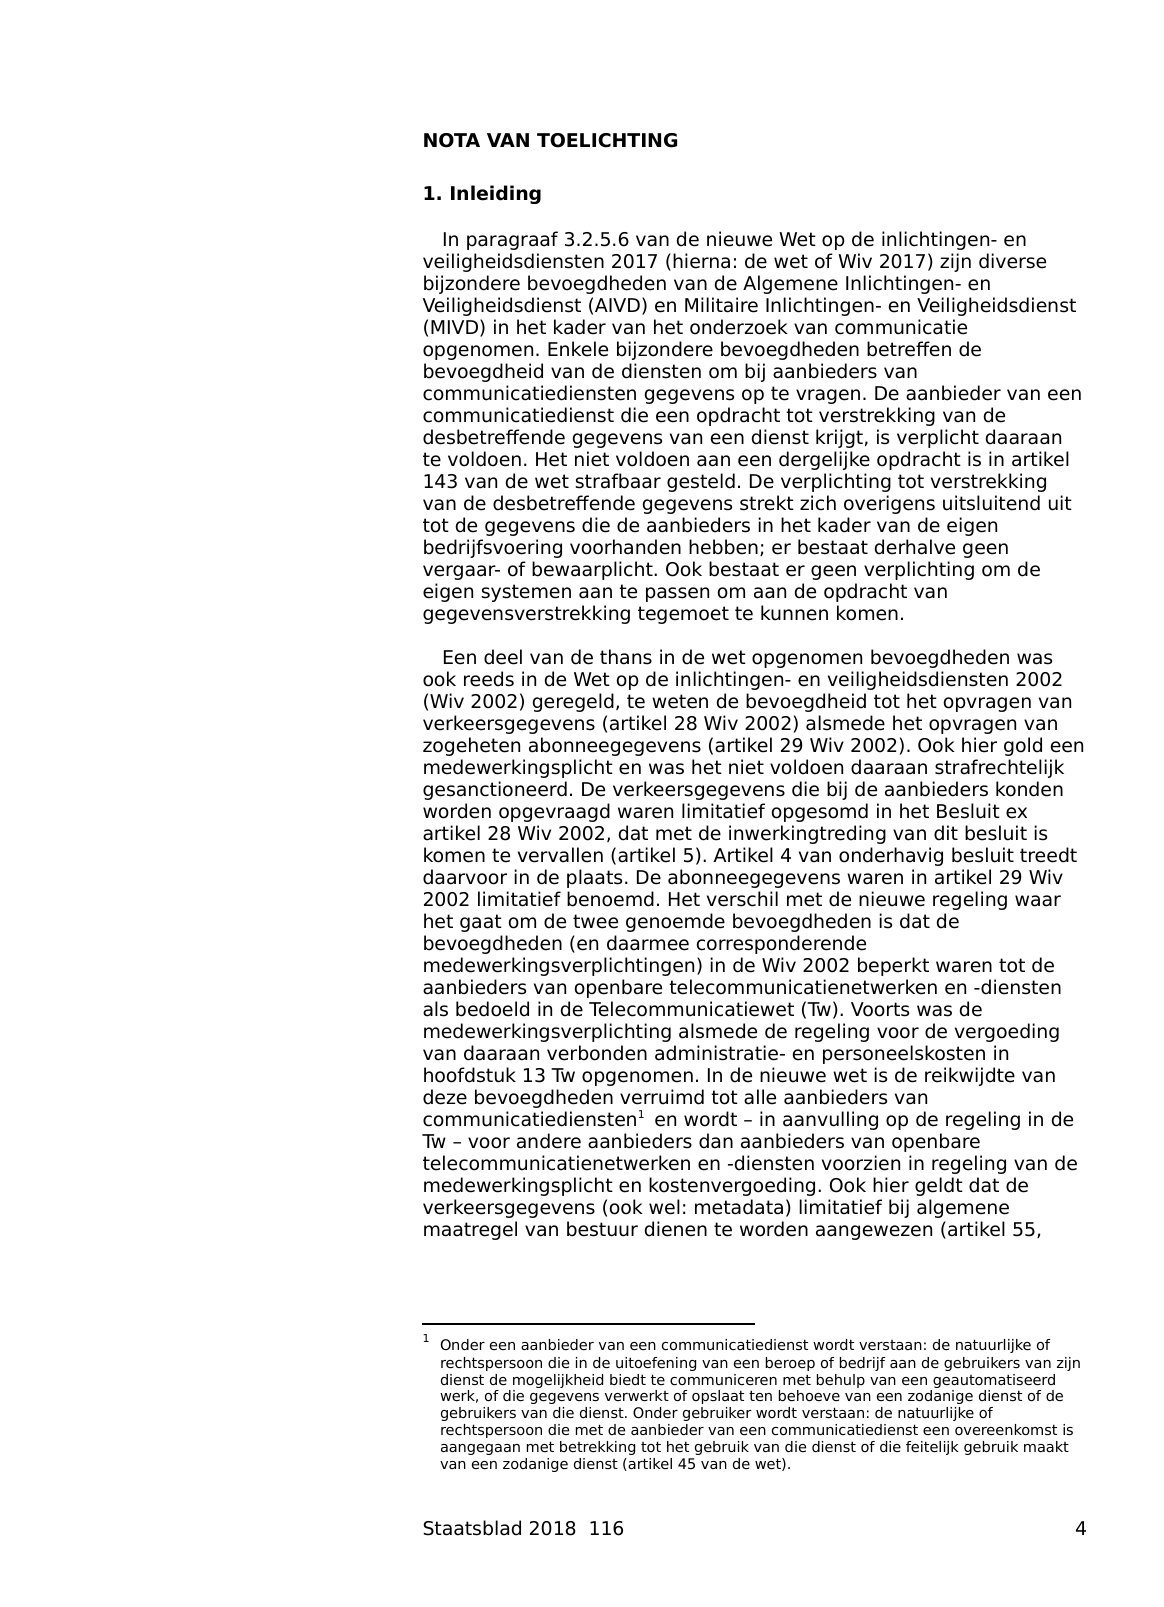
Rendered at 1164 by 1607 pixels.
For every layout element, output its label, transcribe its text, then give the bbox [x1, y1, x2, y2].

text Een deel van de thans in de wet opgenomen bevoegdheden was ook reeds in de Wet op de inlichtingen- en veiligheidsdiensten 2002 (Wiv 2002) geregeld, te weten de bevoegdheid tot het opvragen van verkeersgegevens (artikel 28 Wiv 2002) alsmede het opvragen van zogeheten abonneegegevens (artikel 29 Wiv 2002). Ook hier gold een medewerkingsplicht en was het niet voldoen daaraan strafrechtelijk gesanctioneerd. De verkeersgegevens die bij de aanbieders konden worden opgevraagd waren limitatief opgesomd in het Besluit ex artikel 28 Wiv 2002, dat met de inwerkingtreding van dit besluit is komen te vervallen (artikel 5). Artikel 4 van onderhavig besluit treedt daarvoor in de plaats. De abonneegegevens waren in artikel 29 Wiv 2002 limitatief benoemd. Het verschil met de nieuwe regeling waar het gaat om de twee genoemde bevoegdheden is dat de bevoegdheden (en daarmee corresponderende medewerkingsverplichtingen) in de Wiv 2002 beperkt waren tot de aanbieders van openbare telecommunicatienetwerken en -diensten als bedoeld in de Telecommunicatiewet (Tw). Voorts was de medewerkingsverplichting alsmede de regeling voor de vergoeding van daaraan verbonden administratie- en personeelskosten in hoofdstuk 13 Tw opgenomen. In de nieuwe wet is de reikwijdte van deze bevoegdheden verruimd tot alle aanbieders van communicatiediensten en wordt – in aanvulling op de regeling in de Tw – voor andere aanbieders dan aanbieders van openbare telecommunicatienetwerken en -diensten voorzien in regeling van de medewerkingsplicht en kostenvergoeding. Ook hier geldt dat de verkeersgegevens (ook wel: metadata) limitatief bij algemene maatregel van bestuur dienen te worden aangewezen (artikel 55, [422, 647, 1087, 1241]
subtitle NOTA VAN TOELICHTING [422, 130, 1087, 152]
subtitle 1. Inleiding [422, 182, 1087, 204]
text In paragraaf 3.2.5.6 van de nieuwe Wet op de inlichtingen- en veiligheidsdiensten 2017 (hierna: de wet of Wiv 2017) zijn diverse bijzondere bevoegdheden van de Algemene Inlichtingen- en Veiligheidsdienst (AIVD) en Militaire Inlichtingen- en Veiligheidsdienst (MIVD) in het kader van het onderzoek van communicatie opgenomen. Enkele bijzondere bevoegdheden betreffen de bevoegdheid van de diensten om bij aanbieders van communicatiediensten gegevens op te vragen. De aanbieder van een communicatiedienst die een opdracht tot verstrekking van de desbetreffende gegevens van een dienst krijgt, is verplicht daaraan te voldoen. Het niet voldoen aan een dergelijke opdracht is in artikel 143 van de wet strafbaar gesteld. De verplichting tot verstrekking van de desbetreffende gegevens strekt zich overigens uitsluitend uit tot de gegevens die de aanbieders in het kader van de eigen bedrijfsvoering voorhanden hebben; er bestaat derhalve geen vergaar- of bewaarplicht. Ook bestaat er geen verplichting om de eigen systemen aan te passen om aan de opdracht van gegevensverstrekking tegemoet te kunnen komen. [422, 229, 1087, 625]
text Onder een aanbieder van een communicatiedienst wordt verstaan: de natuurlijke of rechtspersoon die in de uitoefening van een beroep of bedrijf aan de gebruikers van zijn dienst de mogelijkheid biedt te communiceren met behulp van een geautomatiseerd werk, of die gegevens verwerkt of opslaat ten behoeve van een zodanige dienst of de gebruikers van die dienst. Onder gebruiker wordt verstaan: de natuurlijke of rechtspersoon die met de aanbieder van een communicatiedienst een overeenkomst is aangegaan met betrekking tot het gebruik van die dienst of die feitelijk gebruik maakt van een zodanige dienst (artikel 45 van de wet). [422, 1333, 1087, 1473]
